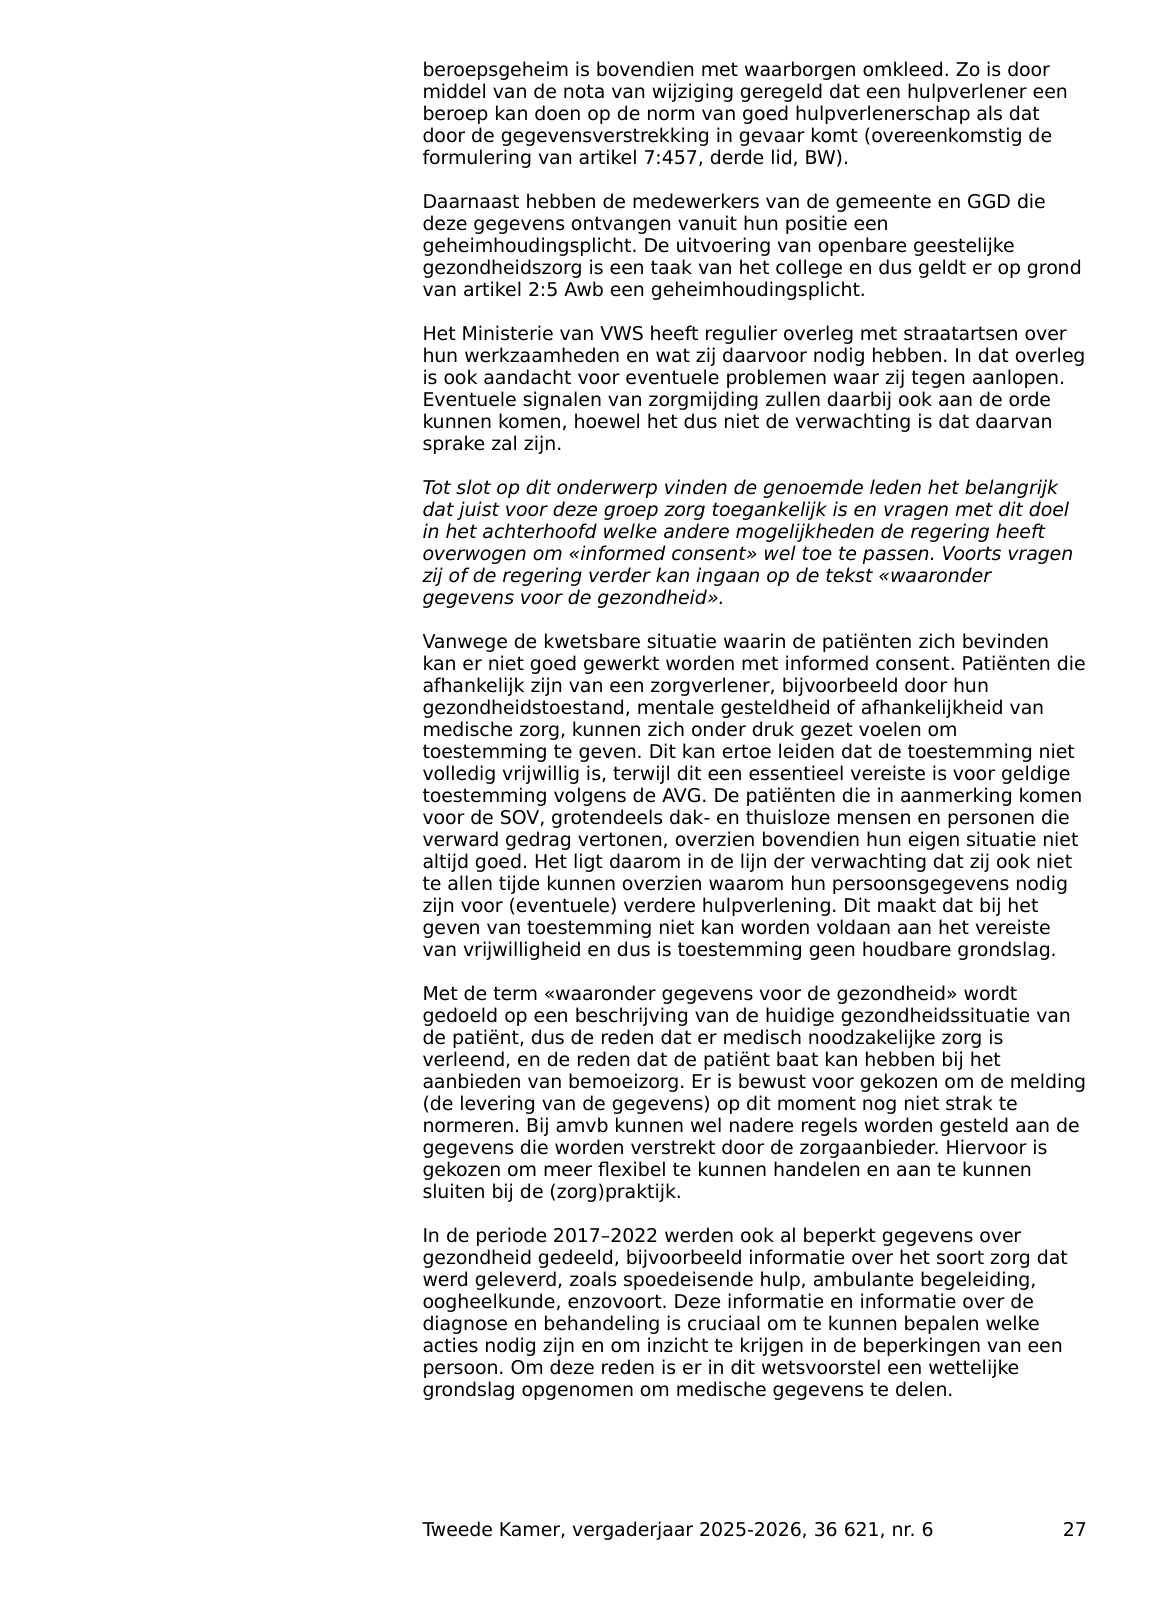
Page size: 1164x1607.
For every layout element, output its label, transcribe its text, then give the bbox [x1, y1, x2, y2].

text Daarnaast hebben de medewerkers van de gemeente en GGD die deze gegevens ontvangen vanuit hun positie een geheimhoudingsplicht. De uitvoering van openbare geestelijke gezondheidszorg is een taak van het college en dus geldt er op grond van artikel 2:5 Awb een geheimhoudingsplicht. [422, 191, 1087, 301]
text Vanwege de kwetsbare situatie waarin de patiënten zich bevinden kan er niet goed gewerkt worden met informed consent. Patiënten die afhankelijk zijn van een zorgverlener, bijvoorbeeld door hun gezondheidstoestand, mentale gesteldheid of afhankelijkheid van medische zorg, kunnen zich onder druk gezet voelen om toestemming te geven. Dit kan ertoe leiden dat de toestemming niet volledig vrijwillig is, terwijl dit een essentieel vereiste is voor geldige toestemming volgens de AVG. De patiënten die in aanmerking komen voor de SOV, grotendeels dak- en thuisloze mensen en personen die verward gedrag vertonen, overzien bovendien hun eigen situatie niet altijd goed. Het ligt daarom in de lijn der verwachting dat zij ook niet te allen tijde kunnen overzien waarom hun persoonsgegevens nodig zijn voor (eventuele) verdere hulpverlening. Dit maakt dat bij het geven van toestemming niet kan worden voldaan aan het vereiste van vrijwilligheid en dus is toestemming geen houdbare grondslag. [422, 631, 1087, 961]
text Met de term «waaronder gegevens voor de gezondheid» wordt gedoeld op een beschrijving van de huidige gezondheidssituatie van de patiënt, dus de reden dat er medisch noodzakelijke zorg is verleend, en de reden dat de patiënt baat kan hebben bij het aanbieden van bemoeizorg. Er is bewust voor gekozen om de melding (de levering van de gegevens) op dit moment nog niet strak te normeren. Bij amvb kunnen wel nadere regels worden gesteld aan de gegevens die worden verstrekt door de zorgaanbieder. Hiervoor is gekozen om meer flexibel te kunnen handelen en aan te kunnen sluiten bij de (zorg)praktijk. [422, 983, 1087, 1203]
text Het Ministerie van VWS heeft regulier overleg met straatartsen over hun werkzaamheden en wat zij daarvoor nodig hebben. In dat overleg is ook aandacht voor eventuele problemen waar zij tegen aanlopen. Eventuele signalen van zorgmijding zullen daarbij ook aan de orde kunnen komen, hoewel het dus niet de verwachting is dat daarvan sprake zal zijn. [422, 323, 1087, 455]
text Tot slot op dit onderwerp vinden de genoemde leden het belangrijk dat juist voor deze groep zorg toegankelijk is en vragen met dit doel in het achterhoofd welke andere mogelijkheden de regering heeft overwogen om «informed consent» wel toe te passen. Voorts vragen zij of de regering verder kan ingaan op de tekst «waaronder gegevens voor de gezondheid». [422, 477, 1087, 609]
text In de periode 2017–2022 werden ook al beperkt gegevens over gezondheid gedeeld, bijvoorbeeld informatie over het soort zorg dat werd geleverd, zoals spoedeisende hulp, ambulante begeleiding, oogheelkunde, enzovoort. Deze informatie en informatie over de diagnose en behandeling is cruciaal om te kunnen bepalen welke acties nodig zijn en om inzicht te krijgen in de beperkingen van een persoon. Om deze reden is er in dit wetsvoorstel een wettelijke grondslag opgenomen om medische gegevens te delen. [422, 1225, 1087, 1401]
text beroepsgeheim is bovendien met waarborgen omkleed. Zo is door middel van de nota van wijziging geregeld dat een hulpverlener een beroep kan doen op de norm van goed hulpverlenerschap als dat door de gegevensverstrekking in gevaar komt (overeenkomstig de formulering van artikel 7:457, derde lid, BW). [422, 59, 1087, 169]
